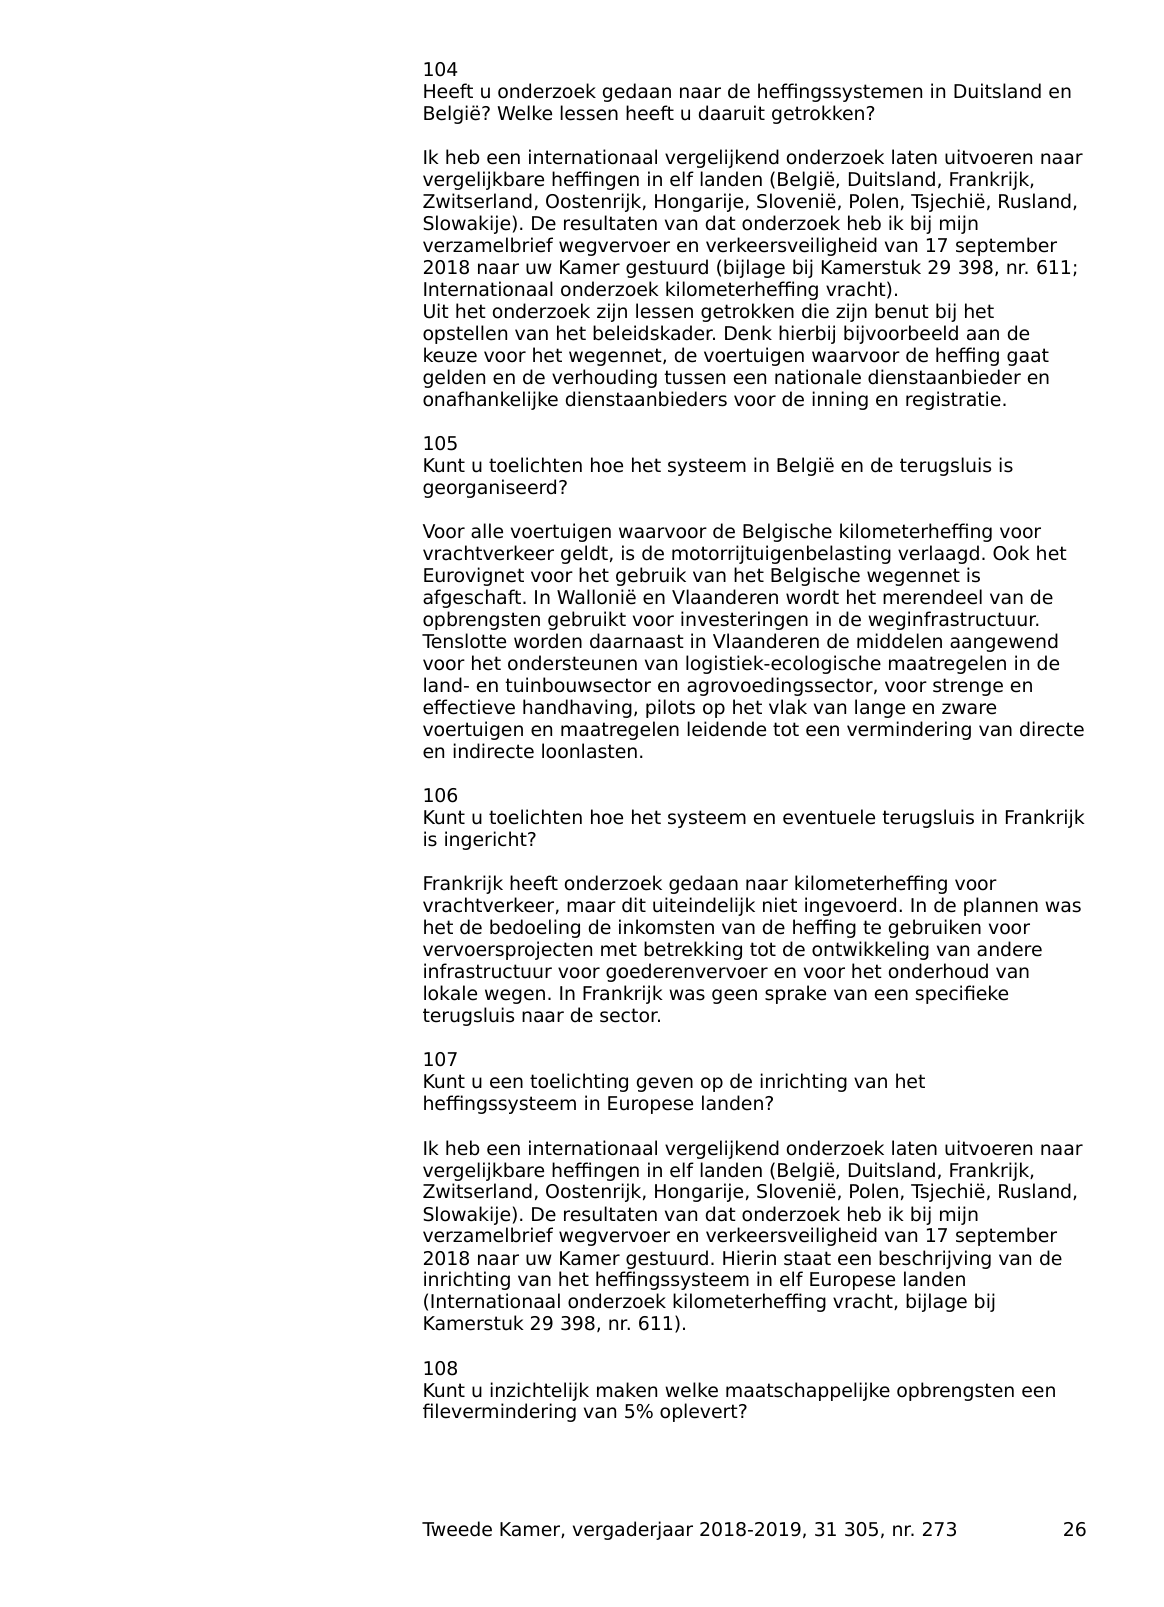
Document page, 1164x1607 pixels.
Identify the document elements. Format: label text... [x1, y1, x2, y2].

text Kunt u toelichten hoe het systeem in België en de terugsluis is georganiseerd? [422, 455, 1087, 499]
text Kunt u een toelichting geven op de inrichting van het heffingssysteem in Europese landen? [422, 1071, 1087, 1115]
text Kunt u inzichtelijk maken welke maatschappelijke opbrengsten een filevermindering van 5% oplevert? [422, 1379, 1087, 1423]
text Frankrijk heeft onderzoek gedaan naar kilometerheffing voor vrachtverkeer, maar dit uiteindelijk niet ingevoerd. In de plannen was het de bedoeling de inkomsten van de heffing te gebruiken voor vervoersprojecten met betrekking tot de ontwikkeling van andere infrastructuur voor goederenvervoer en voor het onderhoud van lokale wegen. In Frankrijk was geen sprake van een specifieke terugsluis naar de sector. [422, 873, 1087, 1027]
text 108 [422, 1357, 1087, 1379]
text Heeft u onderzoek gedaan naar de heffingssystemen in Duitsland en België? Welke lessen heeft u daaruit getrokken? [422, 81, 1087, 125]
text 104 [422, 59, 1087, 81]
text 107 [422, 1049, 1087, 1071]
text 105 [422, 433, 1087, 455]
text 106 [422, 785, 1087, 807]
text Uit het onderzoek zijn lessen getrokken die zijn benut bij het opstellen van het beleidskader. Denk hierbij bijvoorbeeld aan de keuze voor het wegennet, de voertuigen waarvoor de heffing gaat gelden en de verhouding tussen een nationale dienstaanbieder en onafhankelijke dienstaanbieders voor de inning en registratie. [422, 301, 1087, 411]
text Voor alle voertuigen waarvoor de Belgische kilometerheffing voor vrachtverkeer geldt, is de motorrijtuigenbelasting verlaagd. Ook het Eurovignet voor het gebruik van het Belgische wegennet is afgeschaft. In Wallonië en Vlaanderen wordt het merendeel van de opbrengsten gebruikt voor investeringen in de weginfrastructuur. Tenslotte worden daarnaast in Vlaanderen de middelen aangewend voor het ondersteunen van logistiek-ecologische maatregelen in de land- en tuinbouwsector en agrovoedingssector, voor strenge en effectieve handhaving, pilots op het vlak van lange en zware voertuigen en maatregelen leidende tot een vermindering van directe en indirecte loonlasten. [422, 521, 1087, 763]
text Ik heb een internationaal vergelijkend onderzoek laten uitvoeren naar vergelijkbare heffingen in elf landen (België, Duitsland, Frankrijk, Zwitserland, Oostenrijk, Hongarije, Slovenië, Polen, Tsjechië, Rusland, Slowakije). De resultaten van dat onderzoek heb ik bij mijn verzamelbrief wegvervoer en verkeersveiligheid van 17 september 2018 naar uw Kamer gestuurd (bijlage bij Kamerstuk 29 398, nr. 611; Internationaal onderzoek kilometerheffing vracht). [422, 147, 1087, 301]
text Kunt u toelichten hoe het systeem en eventuele terugsluis in Frankrijk is ingericht? [422, 807, 1087, 851]
text Ik heb een internationaal vergelijkend onderzoek laten uitvoeren naar vergelijkbare heffingen in elf landen (België, Duitsland, Frankrijk, Zwitserland, Oostenrijk, Hongarije, Slovenië, Polen, Tsjechië, Rusland, Slowakije). De resultaten van dat onderzoek heb ik bij mijn verzamelbrief wegvervoer en verkeersveiligheid van 17 september 2018 naar uw Kamer gestuurd. Hierin staat een beschrijving van de inrichting van het heffingssysteem in elf Europese landen (Internationaal onderzoek kilometerheffing vracht, bijlage bij Kamerstuk 29 398, nr. 611). [422, 1137, 1087, 1335]
